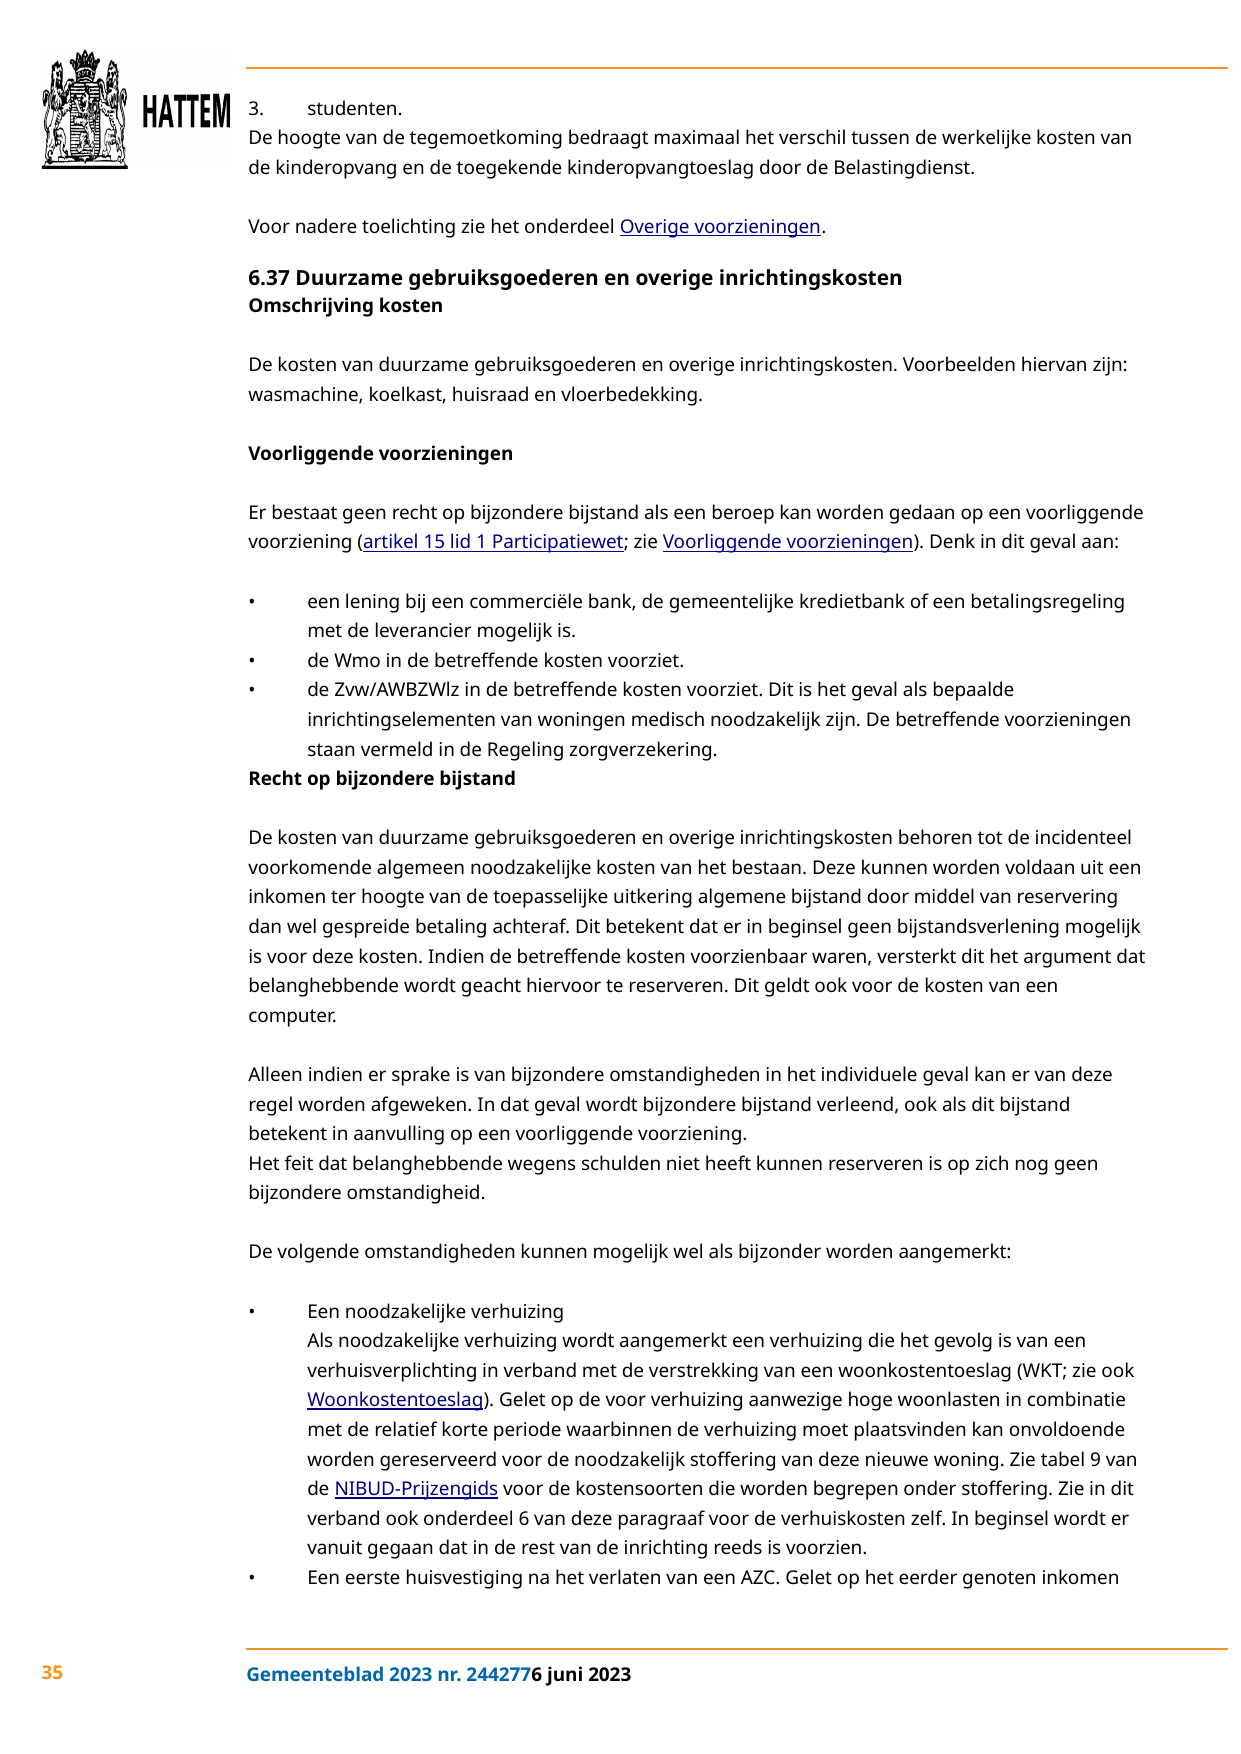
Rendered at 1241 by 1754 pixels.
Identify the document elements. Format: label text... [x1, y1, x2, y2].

text 6.37 Duurzame gebruiksgoederen en overige inrichtingskosten [248, 263, 1152, 292]
list studenten. [248, 95, 1152, 121]
text Omschrijving kosten [248, 292, 1152, 318]
text De volgende omstandigheden kunnen mogelijk wel als bijzonder worden aangemerkt: [248, 1239, 1152, 1264]
text Voorliggende voorzieningen [248, 440, 1152, 466]
text De kosten van duurzame gebruiksgoederen en overige inrichtingskosten. Voorbeelden hiervan zijn: wasmachine, koelkast, huisraad en vloerbedekking. [248, 351, 1152, 406]
text Het feit dat belanghebbende wegens schulden niet heeft kunnen reserveren is op zich nog geen bijzondere omstandigheid. [248, 1150, 1152, 1205]
list een lening bij een commerciële bank, de gemeentelijke kredietbank of een betalingsregeling met de leverancier mogelijk is. [248, 588, 1152, 643]
text Alleen indien er sprake is van bijzondere omstandigheden in het individuele geval kan er van deze regel worden afgeweken. In dat geval wordt bijzondere bijstand verleend, ook als dit bijstand betekent in aanvulling op een voorliggende voorziening. [248, 1061, 1152, 1146]
list Een noodzakelijke verhuizing [248, 1298, 1152, 1323]
text De hoogte van de tegemoetkoming bedraagt maximaal het verschil tussen de werkelijke kosten van de kinderopvang en de toegekende kinderopvangtoeslag door de Belastingdienst. [248, 124, 1152, 180]
list de Wmo in de betreffende kosten voorziet. [248, 647, 1152, 673]
list Als noodzakelijke verhuizing wordt aangemerkt een verhuizing die het gevolg is van een verhuisverplichting in verband met de verstrekking van een woonkostentoeslag (WKT; zie ook Woonkostentoeslag). Gelet op de voor verhuizing aanwezige hoge woonlasten in combinatie met de relatief korte periode waarbinnen de verhuizing moet plaatsvinden kan onvoldoende worden gereserveerd voor de noodzakelijk stoffering van deze nieuwe woning. Zie tabel 9 van de NIBUD-Prijzengids voor de kostensoorten die worden begrepen onder stoffering. Zie in dit verband ook onderdeel 6 van deze paragraaf voor de verhuiskosten zelf. In beginsel wordt er vanuit gegaan dat in de rest van de inrichting reeds is voorzien. [248, 1327, 1152, 1560]
picture [41, 47, 231, 172]
list Een eerste huisvestiging na het verlaten van een AZC. Gelet op het eerder genoten inkomen [248, 1564, 1152, 1590]
list de Zvw/AWBZWlz in de betreffende kosten voorziet. Dit is het geval als bepaalde inrichtingselementen van woningen medisch noodzakelijk zijn. De betreffende voorzieningen staan vermeld in de Regeling zorgverzekering. [248, 677, 1152, 761]
text Voor nadere toelichting zie het onderdeel Overige voorzieningen. [248, 213, 1152, 239]
text De kosten van duurzame gebruiksgoederen en overige inrichtingskosten behoren tot de incidenteel voorkomende algemeen noodzakelijke kosten van het bestaan. Deze kunnen worden voldaan uit een inkomen ter hoogte van de toepasselijke uitkering algemene bijstand door middel van reservering dan wel gespreide betaling achteraf. Dit betekent dat er in beginsel geen bijstandsverlening mogelijk is voor deze kosten. Indien de betreffende kosten voorzienbaar waren, versterkt dit het argument dat belanghebbende wordt geacht hiervoor te reserveren. Dit geldt ook voor de kosten van een computer. [248, 824, 1152, 1028]
text Er bestaat geen recht op bijzondere bijstand als een beroep kan worden gedaan op een voorliggende voorziening (artikel 15 lid 1 Participatiewet; zie Voorliggende voorzieningen). Denk in dit geval aan: [248, 499, 1152, 554]
text Recht op bijzondere bijstand [248, 765, 1152, 791]
